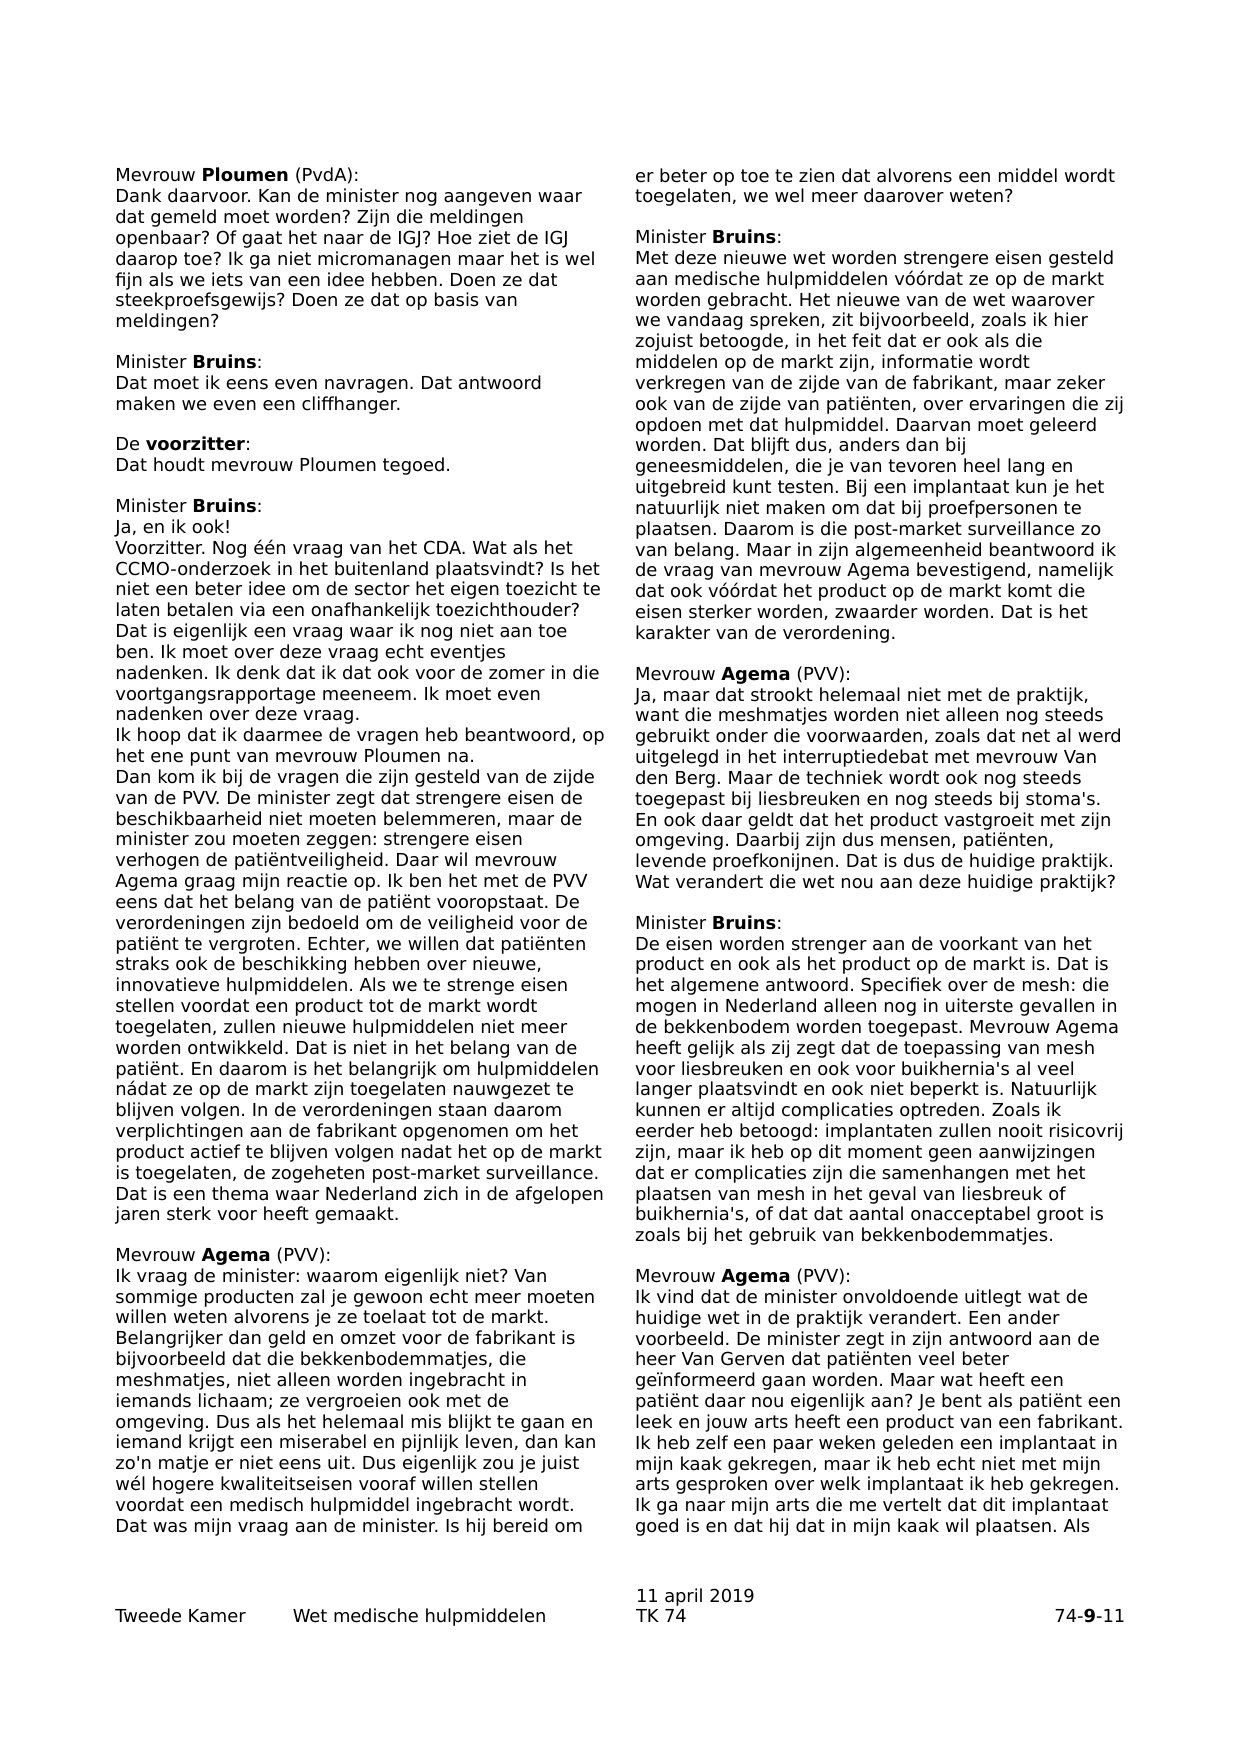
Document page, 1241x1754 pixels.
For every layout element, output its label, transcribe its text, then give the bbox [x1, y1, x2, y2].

text Dank daarvoor. Kan de minister nog aangeven waar dat gemeld moet worden? Zijn die meldingen openbaar? Of gaat het naar de IGJ? Hoe ziet de IGJ daarop toe? Ik ga niet micromanagen maar het is wel fijn als we iets van een idee hebben. Doen ze dat steekproefsgewijs? Doen ze dat op basis van meldingen? [115, 186, 605, 332]
text er beter op toe te zien dat alvorens een middel wordt toegelaten, we wel meer daarover weten? [635, 165, 1125, 207]
text De eisen worden strenger aan de voorkant van het product en ook als het product op de markt is. Dat is het algemene antwoord. Specifiek over de mesh: die mogen in Nederland alleen nog in uiterste gevallen in de bekkenbodem worden toegepast. Mevrouw Agema heeft gelijk als zij zegt dat de toepassing van mesh voor liesbreuken en ook voor buikhernia's al veel langer plaatsvindt en ook niet beperkt is. Natuurlijk kunnen er altijd complicaties optreden. Zoals ik eerder heb betoogd: implantaten zullen nooit risicovrij zijn, maar ik heb op dit moment geen aanwijzingen dat er complicaties zijn die samenhangen met het plaatsen van mesh in het geval van liesbreuk of buikhernia's, of dat dat aantal onacceptabel groot is zoals bij het gebruik van bekkenbodemmatjes. [635, 933, 1125, 1246]
text Dan kom ik bij de vragen die zijn gesteld van de zijde van de PVV. De minister zegt dat strengere eisen de beschikbaarheid niet moeten belemmeren, maar de minister zou moeten zeggen: strengere eisen verhogen de patiëntveiligheid. Daar wil mevrouw Agema graag mijn reactie op. Ik ben het met de PVV eens dat het belang van de patiënt vooropstaat. De verordeningen zijn bedoeld om de veiligheid voor de patiënt te vergroten. Echter, we willen dat patiënten straks ook de beschikking hebben over nieuwe, innovatieve hulpmiddelen. Als we te strenge eisen stellen voordat een product tot de markt wordt toegelaten, zullen nieuwe hulpmiddelen niet meer worden ontwikkeld. Dat is niet in het belang van de patiënt. En daarom is het belangrijk om hulpmiddelen nádat ze op de markt zijn toegelaten nauwgezet te blijven volgen. In de verordeningen staan daarom verplichtingen aan de fabrikant opgenomen om het product actief te blijven volgen nadat het op de markt is toegelaten, de zogeheten post-market surveillance. Dat is een thema waar Nederland zich in de afgelopen jaren sterk voor heeft gemaakt. [115, 767, 605, 1225]
text Ik vraag de minister: waarom eigenlijk niet? Van sommige producten zal je gewoon echt meer moeten willen weten alvorens je ze toelaat tot de markt. Belangrijker dan geld en omzet voor de fabrikant is bijvoorbeeld dat die bekkenbodemmatjes, die meshmatjes, niet alleen worden ingebracht in iemands lichaam; ze vergroeien ook met de omgeving. Dus als het helemaal mis blijkt te gaan en iemand krijgt een miserabel en pijnlijk leven, dan kan zo'n matje er niet eens uit. Dus eigenlijk zou je juist wél hogere kwaliteitseisen vooraf willen stellen voordat een medisch hulpmiddel ingebracht wordt. Dat was mijn vraag aan de minister. Is hij bereid om [115, 1266, 605, 1536]
text Mevrouw Agema (PVV): [635, 663, 1125, 684]
text Mevrouw Agema (PVV): [635, 1266, 1125, 1287]
text Minister Bruins: [115, 496, 605, 517]
text Ik vind dat de minister onvoldoende uitlegt wat de huidige wet in de praktijk verandert. Een ander voorbeeld. De minister zegt in zijn antwoord aan de heer Van Gerven dat patiënten veel beter geïnformeerd gaan worden. Maar wat heeft een patiënt daar nou eigenlijk aan? Je bent als patiënt een leek en jouw arts heeft een product van een fabrikant. Ik heb zelf een paar weken geleden een implantaat in mijn kaak gekregen, maar ik heb echt niet met mijn arts gesproken over welk implantaat ik heb gekregen. Ik ga naar mijn arts die me vertelt dat dit implantaat goed is en dat hij dat in mijn kaak wil plaatsen. Als [635, 1287, 1125, 1537]
text Mevrouw Ploumen (PvdA): [115, 165, 605, 186]
text Minister Bruins: [635, 227, 1125, 248]
text Minister Bruins: [635, 913, 1125, 933]
text Mevrouw Agema (PVV): [115, 1245, 605, 1266]
text Ja, maar dat strookt helemaal niet met de praktijk, want die meshmatjes worden niet alleen nog steeds gebruikt onder die voorwaarden, zoals dat net al werd uitgelegd in het interruptiedebat met mevrouw Van den Berg. Maar de techniek wordt ook nog steeds toegepast bij liesbreuken en nog steeds bij stoma's. En ook daar geldt dat het product vastgroeit met zijn omgeving. Daarbij zijn dus mensen, patiënten, levende proefkonijnen. Dat is dus de huidige praktijk. Wat verandert die wet nou aan deze huidige praktijk? [635, 684, 1125, 893]
text De voorzitter: [115, 434, 605, 455]
text Dat moet ik eens even navragen. Dat antwoord maken we even een cliffhanger. [115, 373, 605, 414]
text Dat houdt mevrouw Ploumen tegoed. [115, 455, 605, 476]
text Met deze nieuwe wet worden strengere eisen gesteld aan medische hulpmiddelen vóórdat ze op de markt worden gebracht. Het nieuwe van de wet waarover we vandaag spreken, zit bijvoorbeeld, zoals ik hier zojuist betoogde, in het feit dat er ook als die middelen op de markt zijn, informatie wordt verkregen van de zijde van de fabrikant, maar zeker ook van de zijde van patiënten, over ervaringen die zij opdoen met dat hulpmiddel. Daarvan moet geleerd worden. Dat blijft dus, anders dan bij geneesmiddelen, die je van tevoren heel lang en uitgebreid kunt testen. Bij een implantaat kun je het natuurlijk niet maken om dat bij proefpersonen te plaatsen. Daarom is die post-market surveillance zo van belang. Maar in zijn algemeenheid beantwoord ik de vraag van mevrouw Agema bevestigend, namelijk dat ook vóórdat het product op de markt komt die eisen sterker worden, zwaarder worden. Dat is het karakter van de verordening. [635, 248, 1125, 643]
text Minister Bruins: [115, 352, 605, 373]
text Ja, en ik ook! [115, 517, 605, 537]
text Ik hoop dat ik daarmee de vragen heb beantwoord, op het ene punt van mevrouw Ploumen na. [115, 725, 605, 767]
text Voorzitter. Nog één vraag van het CDA. Wat als het CCMO-onderzoek in het buitenland plaatsvindt? Is het niet een beter idee om de sector het eigen toezicht te laten betalen via een onafhankelijk toezichthouder? Dat is eigenlijk een vraag waar ik nog niet aan toe ben. Ik moet over deze vraag echt eventjes nadenken. Ik denk dat ik dat ook voor de zomer in die voortgangsrapportage meeneem. Ik moet even nadenken over deze vraag. [115, 537, 605, 725]
